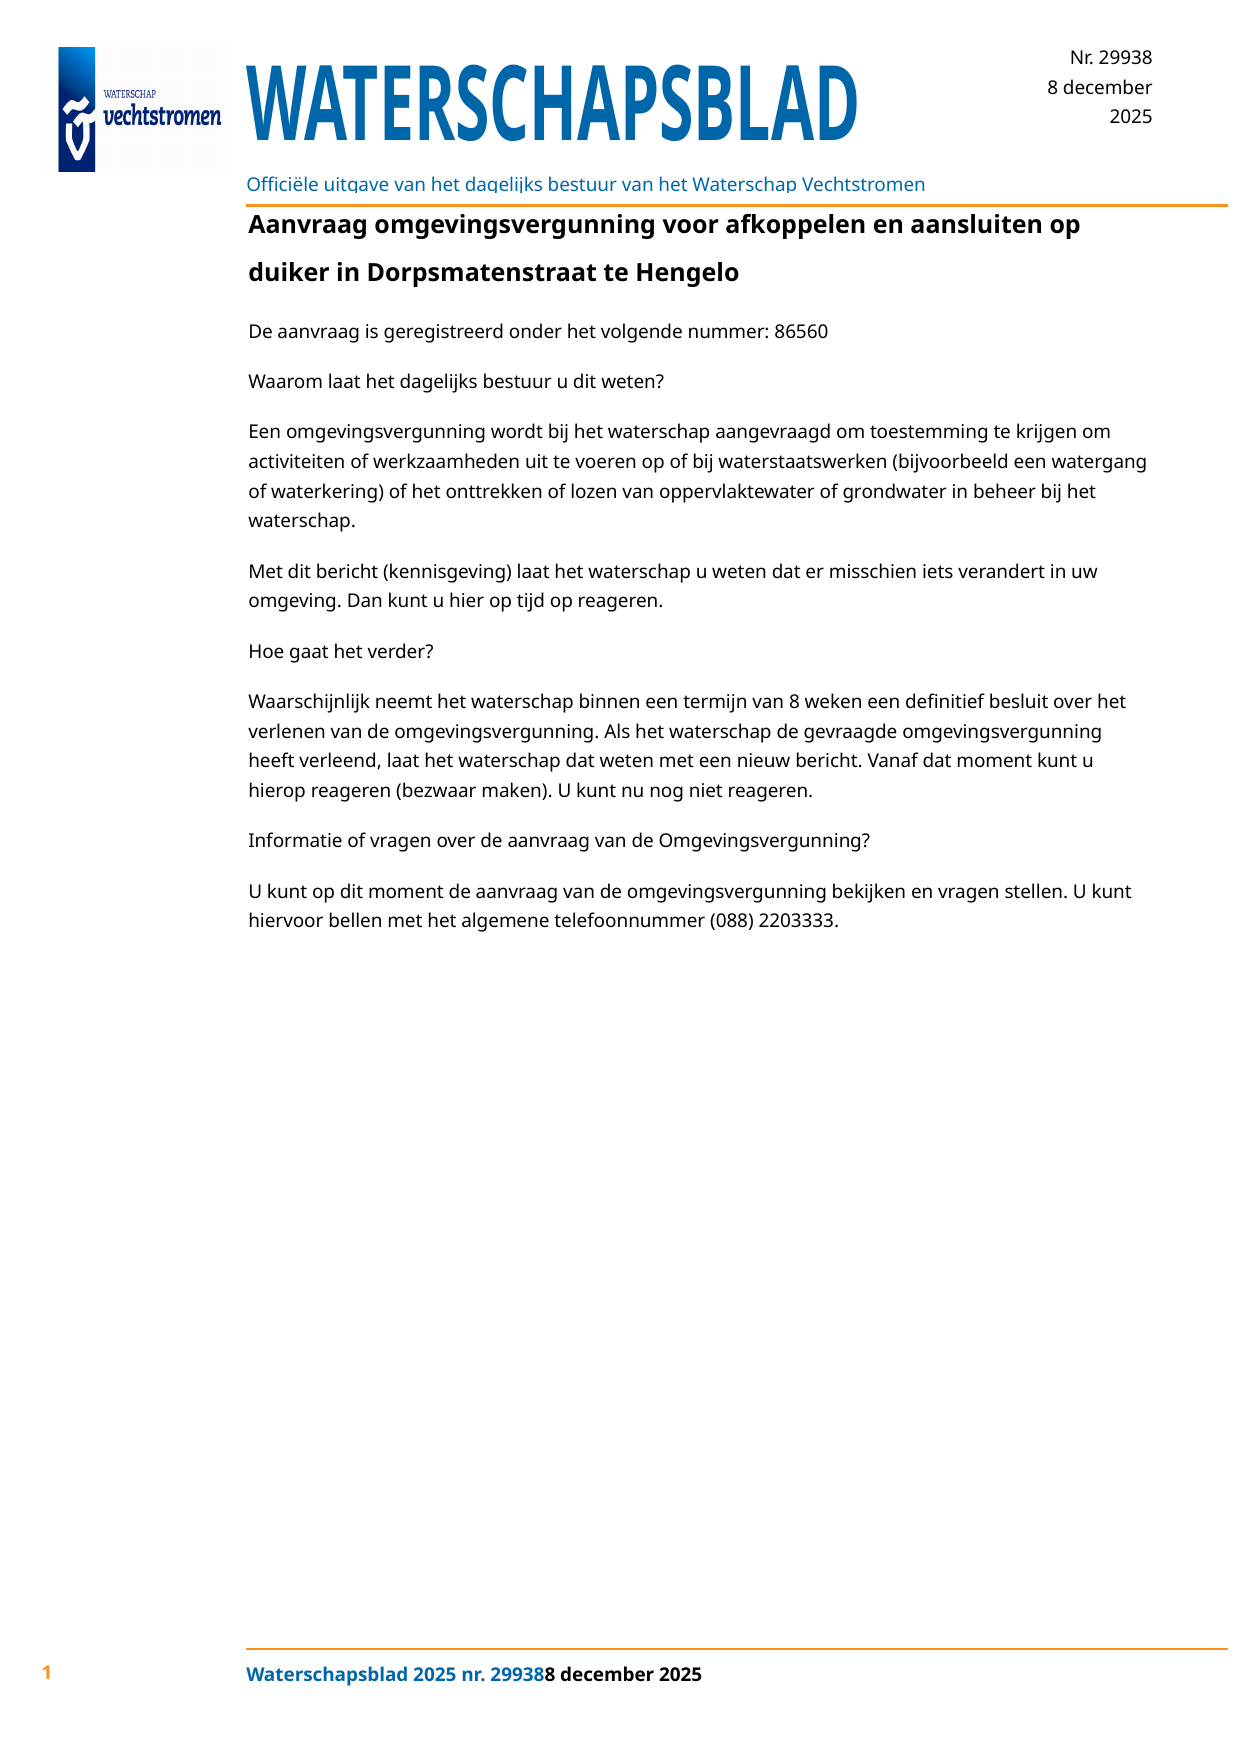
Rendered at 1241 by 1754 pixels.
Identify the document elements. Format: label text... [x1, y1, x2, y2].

text Informatie of vragen over de aanvraag van de Omgevingsvergunning? [248, 827, 1152, 853]
picture [41, 47, 231, 172]
text Waarschijnlijk neemt het waterschap binnen een termijn van 8 weken een definitief besluit over het verlenen van de omgevingsvergunning. Als het waterschap de gevraagde omgevingsvergunning heeft verleend, laat het waterschap dat weten met een nieuw bericht. Vanaf dat moment kunt u hierop reageren (bezwaar maken). U kunt nu nog niet reageren. [248, 688, 1152, 803]
text U kunt op dit moment de aanvraag van de omgevingsvergunning bekijken en vragen stellen. U kunt hiervoor bellen met het algemene telefoonnummer (088) 2203333. [248, 878, 1152, 933]
text Hoe gaat het verder? [248, 638, 1152, 664]
text Waarom laat het dagelijks bestuur u dit weten? [248, 368, 1152, 394]
text Aanvraag omgevingsvergunning voor afkoppelen en aansluiten op duiker in Dorpsmatenstraat te Hengelo [248, 207, 1152, 288]
text Met dit bericht (kennisgeving) laat het waterschap u weten dat er misschien iets verandert in uw omgeving. Dan kunt u hier op tijd op reageren. [248, 558, 1152, 613]
text Een omgevingsvergunning wordt bij het waterschap aangevraagd om toestemming te krijgen om activiteiten of werkzaamheden uit te voeren op of bij waterstaatswerken (bijvoorbeeld een watergang of waterkering) of het onttrekken of lozen van oppervlaktewater of grondwater in beheer bij het waterschap. [248, 419, 1152, 533]
text De aanvraag is geregistreerd onder het volgende nummer: 86560 [248, 318, 1152, 344]
